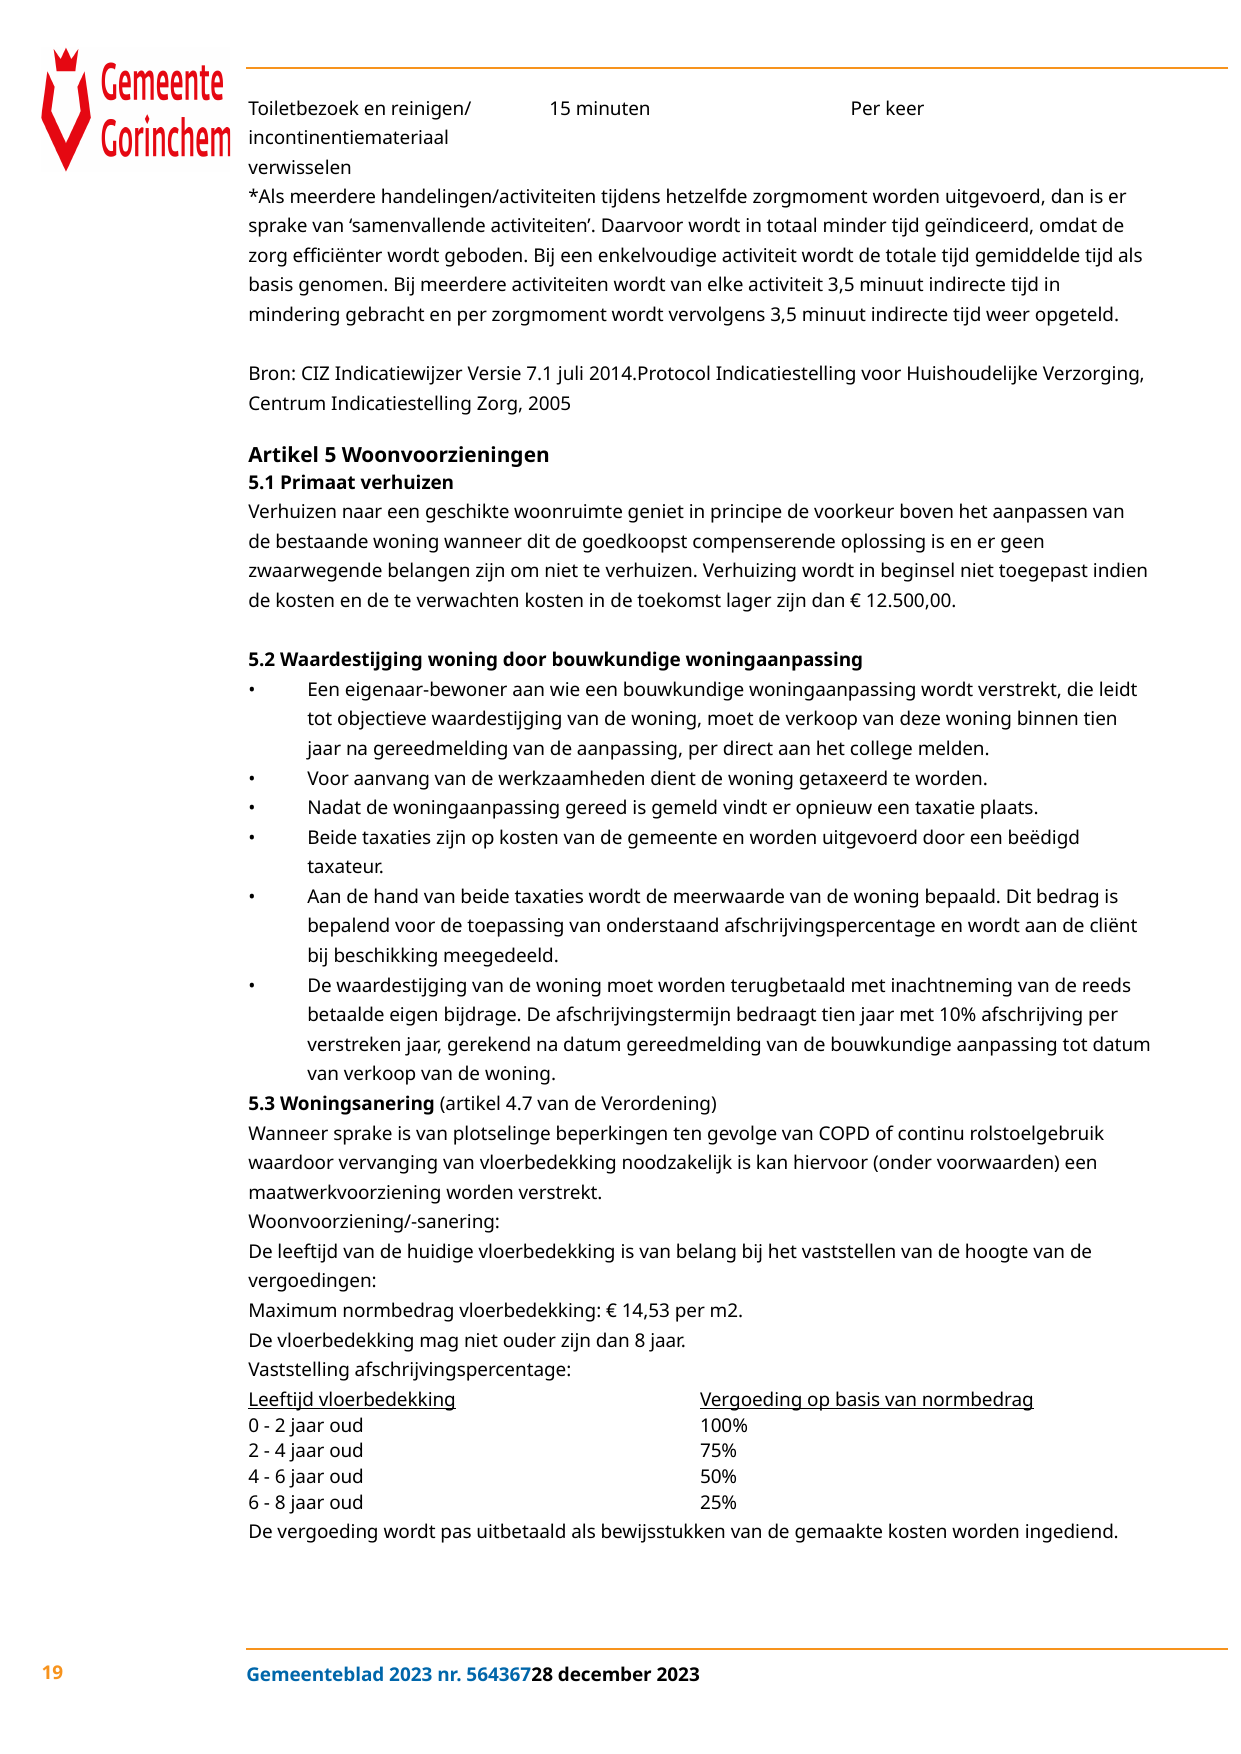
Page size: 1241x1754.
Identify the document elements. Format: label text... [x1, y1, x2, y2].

text Bron: CIZ Indicatiewijzer Versie 7.1 juli 2014.Protocol Indicatiestelling voor Huishoudelijke Verzorging, Centrum Indicatiestelling Zorg, 2005 [248, 360, 1152, 416]
table_cell 25% [700, 1489, 1152, 1515]
picture [41, 47, 231, 172]
list Aan de hand van beide taxaties wordt de meerwaarde van de woning bepaald. Dit bedrag is bepalend voor de toepassing van onderstaand afschrijvingspercentage en wordt aan de cliënt bij beschikking meegedeeld. [248, 883, 1152, 968]
table_cell 6 - 8 jaar oud [248, 1489, 700, 1515]
text De vergoeding wordt pas uitbetaald als bewijsstukken van de gemaakte kosten worden ingediend. [248, 1518, 1152, 1544]
list De waardestijging van de woning moet worden terugbetaald met inachtneming van de reeds betaalde eigen bijdrage. De afschrijvingstermijn bedraagt tien jaar met 10% afschrijving per verstreken jaar, gerekend na datum gereedmelding van de bouwkundige aanpassing tot datum van verkoop van de woning. [248, 972, 1152, 1086]
table_header Leeftijd vloerbedekking [248, 1386, 700, 1412]
text 5.3 Woningsanering (artikel 4.7 van de Verordening) [248, 1090, 1152, 1116]
table_cell 50% [700, 1463, 1152, 1489]
text 5.2 Waardestijging woning door bouwkundige woningaanpassing [248, 646, 1152, 672]
text De leeftijd van de huidige vloerbedekking is van belang bij het vaststellen van de hoogte van de vergoedingen: [248, 1238, 1152, 1293]
text 5.1 Primaat verhuizen [248, 469, 1152, 494]
text Wanneer sprake is van plotselinge beperkingen ten gevolge van COPD of continu rolstoelgebruik waardoor vervanging van vloerbedekking noodzakelijk is kan hiervoor (onder voorwaarden) een maatwerkvoorziening worden verstrekt. [248, 1120, 1152, 1204]
table_cell 100% [700, 1412, 1152, 1437]
table_header Vergoeding op basis van normbedrag [700, 1386, 1152, 1412]
table_cell 4 - 6 jaar oud [248, 1463, 700, 1489]
list Een eigenaar-bewoner aan wie een bouwkundige woningaanpassing wordt verstrekt, die leidt tot objectieve waardestijging van de woning, moet de verkoop van deze woning binnen tien jaar na gereedmelding van de aanpassing, per direct aan het college melden. [248, 676, 1152, 761]
list Beide taxaties zijn op kosten van de gemeente en worden uitgevoerd door een beëdigd taxateur. [248, 824, 1152, 879]
text Maximum normbedrag vloerbedekking: € 14,53 per m2. [248, 1297, 1152, 1323]
text De vloerbedekking mag niet ouder zijn dan 8 jaar. [248, 1327, 1152, 1352]
list Nadat de woningaanpassing gereed is gemeld vindt er opnieuw een taxatie plaats. [248, 794, 1152, 820]
text Verhuizen naar een geschikte woonruimte geniet in principe de voorkeur boven het aanpassen van de bestaande woning wanneer dit de goedkoopst compenserende oplossing is en er geen zwaarwegende belangen zijn om niet te verhuizen. Verhuizing wordt in beginsel niet toegepast indien de kosten en de te verwachten kosten in de toekomst lager zijn dan € 12.500,00. [248, 498, 1152, 613]
text *Als meerdere handelingen/activiteiten tijdens hetzelfde zorgmoment worden uitgevoerd, dan is er sprake van ‘samenvallende activiteiten’. Daarvoor wordt in totaal minder tijd geïndiceerd, omdat de zorg efficiënter wordt geboden. Bij een enkelvoudige activiteit wordt de totale tijd gemiddelde tijd als basis genomen. Bij meerdere activiteiten wordt van elke activiteit 3,5 minuut indirecte tijd in mindering gebracht en per zorgmoment wordt vervolgens 3,5 minuut indirecte tijd weer opgeteld. [248, 183, 1152, 327]
table_cell Per keer [850, 95, 1152, 180]
table_cell Toiletbezoek en reinigen/ incontinentiemateriaal verwisselen [248, 95, 549, 180]
text Artikel 5 Woonvoorzieningen [248, 440, 1152, 469]
table_cell 2 - 4 jaar oud [248, 1438, 700, 1463]
text Woonvoorziening/-sanering: [248, 1208, 1152, 1234]
table_cell 0 - 2 jaar oud [248, 1412, 700, 1437]
text Vaststelling afschrijvingspercentage: [248, 1356, 1152, 1382]
table_cell 15 minuten [549, 95, 850, 180]
list Voor aanvang van de werkzaamheden dient de woning getaxeerd te worden. [248, 765, 1152, 790]
table_cell 75% [700, 1438, 1152, 1463]
